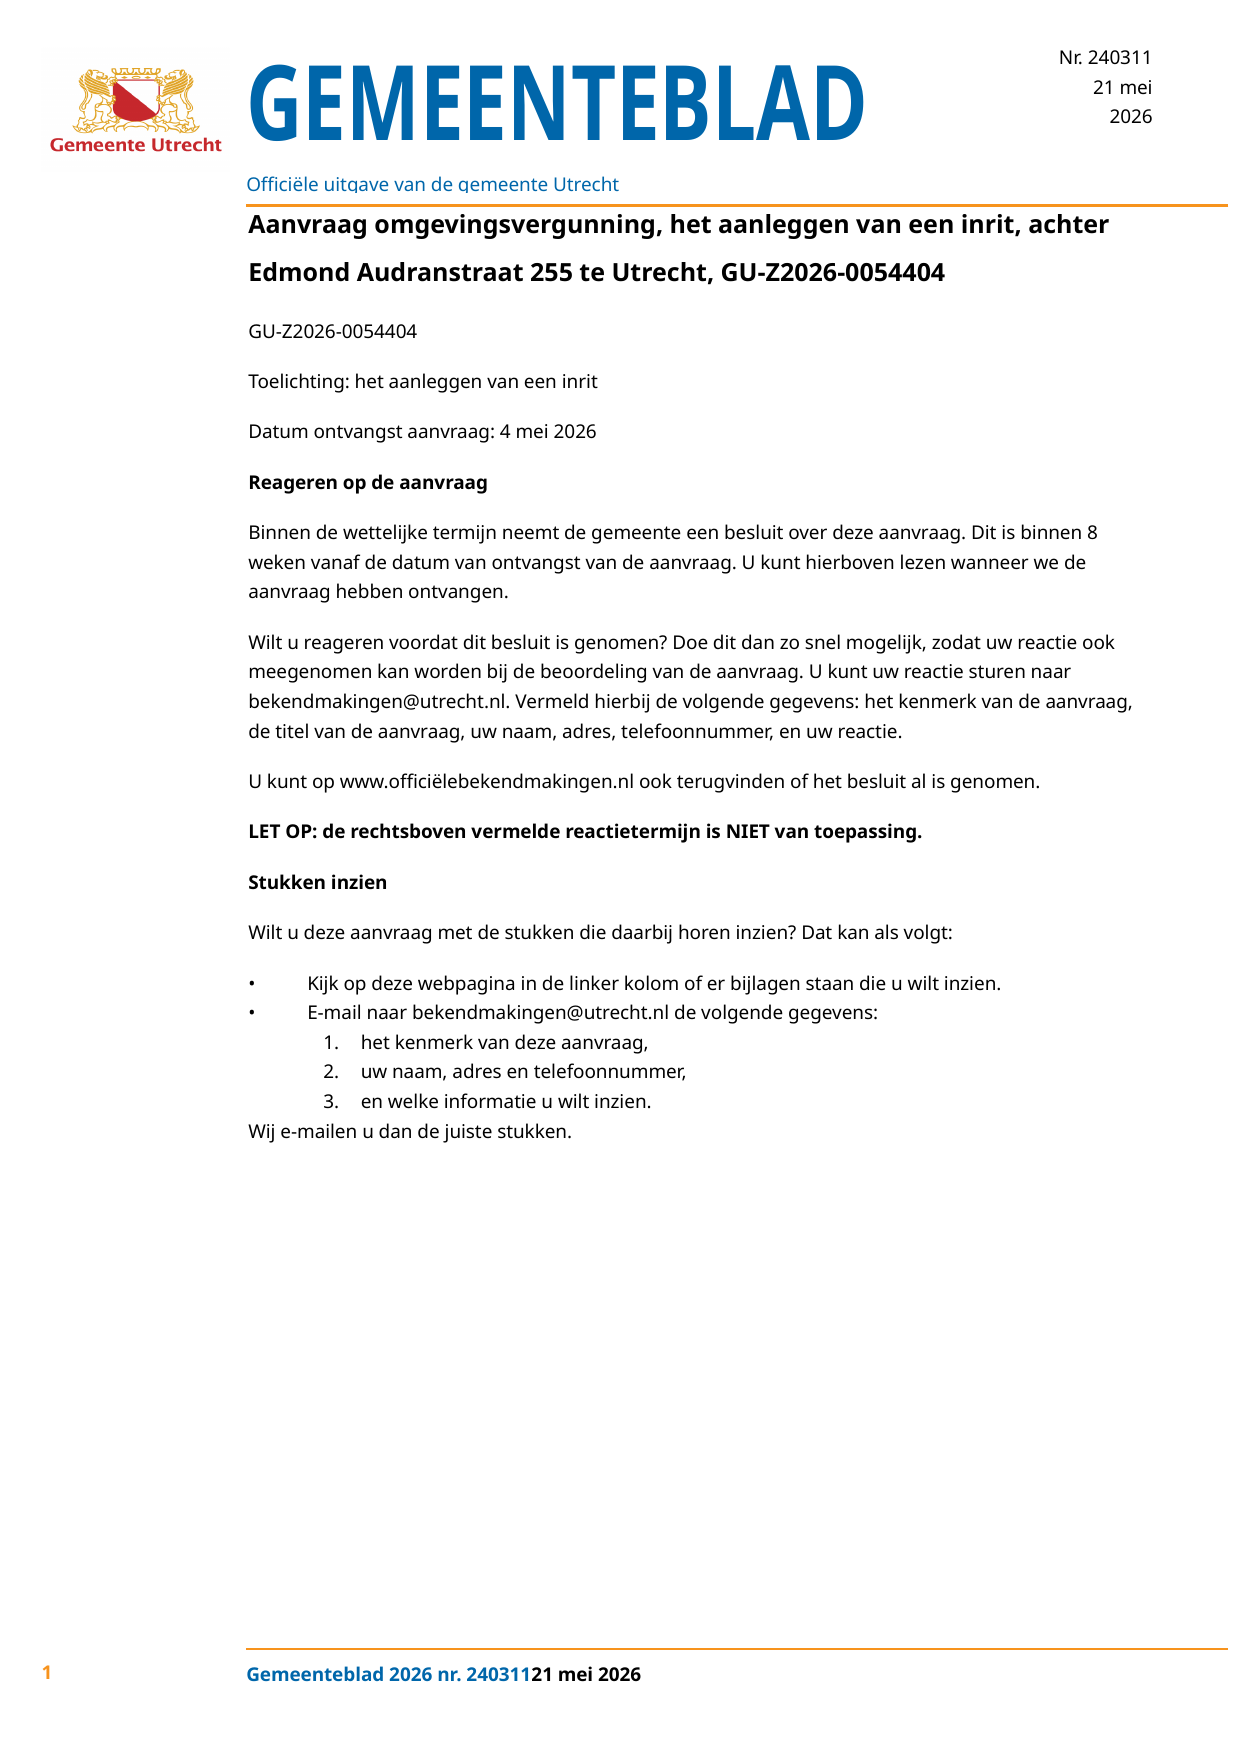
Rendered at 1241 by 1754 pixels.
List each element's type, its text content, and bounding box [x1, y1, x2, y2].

text Reageren op de aanvraag [248, 469, 1152, 495]
text U kunt op www.officiëlebekendmakingen.nl ook terugvinden of het besluit al is genomen. [248, 768, 1152, 794]
text Wij e-mailen u dan de juiste stukken. [248, 1118, 1152, 1144]
text Stukken inzien [248, 869, 1152, 895]
list uw naam, adres en telefoonnummer, [323, 1059, 1152, 1084]
list E-mail naar bekendmakingen@utrecht.nl de volgende gegevens: [248, 999, 1152, 1025]
list en welke informatie u wilt inzien. [323, 1088, 1152, 1114]
text LET OP: de rechtsboven vermelde reactietermijn is NIET van toepassing. [248, 819, 1152, 844]
text GU-Z2026-0054404 [248, 318, 1152, 344]
picture [41, 47, 231, 172]
text Datum ontvangst aanvraag: 4 mei 2026 [248, 419, 1152, 444]
list Kijk op deze webpagina in de linker kolom of er bijlagen staan die u wilt inzien. [248, 970, 1152, 996]
list het kenmerk van deze aanvraag, [323, 1029, 1152, 1055]
text Wilt u deze aanvraag met de stukken die daarbij horen inzien? Dat kan als volgt: [248, 919, 1152, 945]
text Toelichting: het aanleggen van een inrit [248, 368, 1152, 394]
text Wilt u reageren voordat dit besluit is genomen? Doe dit dan zo snel mogelijk, zodat uw reactie ook meegenomen kan worden bij de beoordeling van de aanvraag. U kunt uw reactie sturen naar bekendmakingen@utrecht.nl. Vermeld hierbij de volgende gegevens: het kenmerk van de aanvraag, de titel van de aanvraag, uw naam, adres, telefoonnummer, en uw reactie. [248, 629, 1152, 744]
text Binnen de wettelijke termijn neemt de gemeente een besluit over deze aanvraag. Dit is binnen 8 weken vanaf de datum van ontvangst van de aanvraag. U kunt hierboven lezen wanneer we de aanvraag hebben ontvangen. [248, 519, 1152, 604]
text Aanvraag omgevingsvergunning, het aanleggen van een inrit, achter Edmond Audranstraat 255 te Utrecht, GU-Z2026-0054404 [248, 207, 1152, 288]
